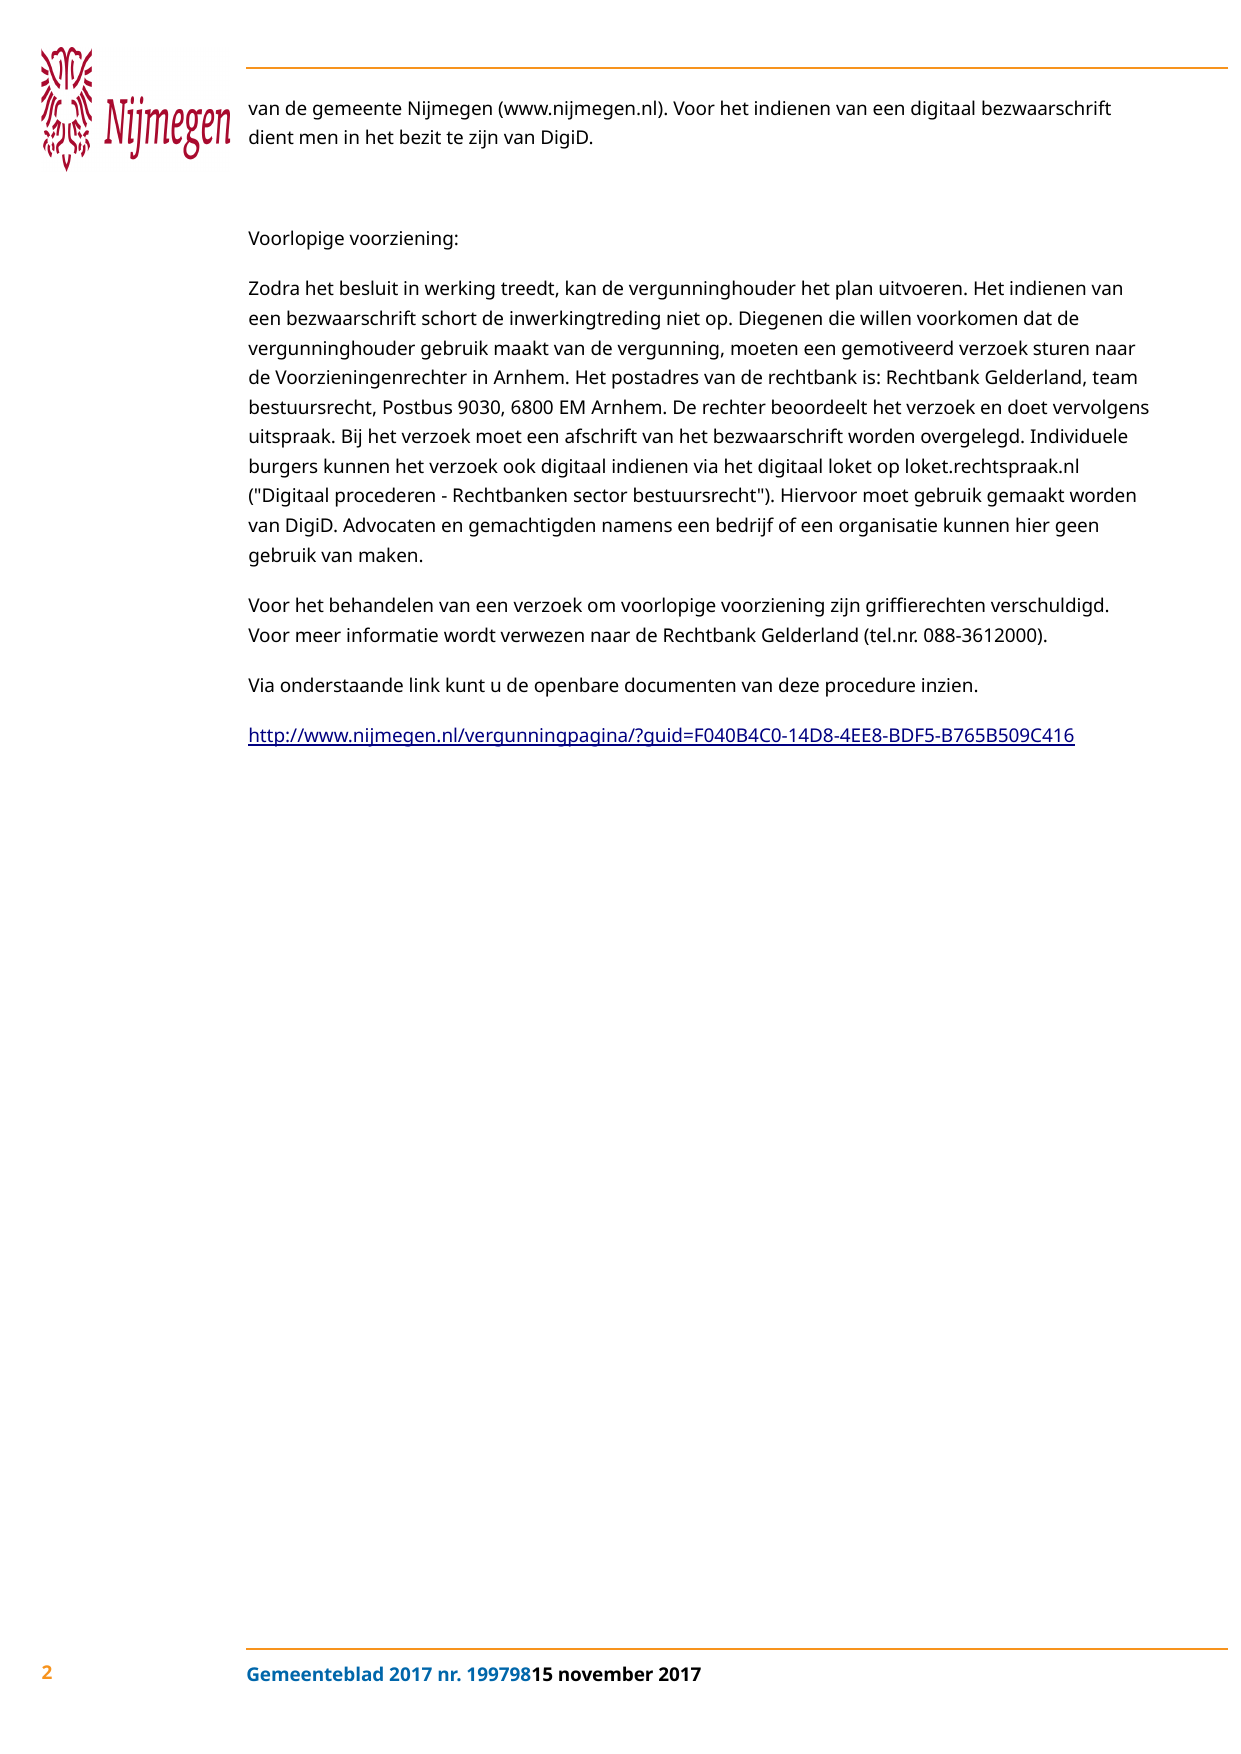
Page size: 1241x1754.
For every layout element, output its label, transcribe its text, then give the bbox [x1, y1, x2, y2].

text Voorlopige voorziening: [248, 225, 1152, 251]
text Zodra het besluit in werking treedt, kan de vergunninghouder het plan uitvoeren. Het indienen van een bezwaarschrift schort de inwerkingtreding niet op. Diegenen die willen voorkomen dat de vergunninghouder gebruik maakt van de vergunning, moeten een gemotiveerd verzoek sturen naar de Voorzieningenrechter in Arnhem. Het postadres van de rechtbank is: Rechtbank Gelderland, team bestuursrecht, Postbus 9030, 6800 EM Arnhem. De rechter beoordeelt het verzoek en doet vervolgens uitspraak. Bij het verzoek moet een afschrift van het bezwaarschrift worden overgelegd. Individuele burgers kunnen het verzoek ook digitaal indienen via het digitaal loket op loket.rechtspraak.nl ("Digitaal procederen - Rechtbanken sector bestuursrecht"). Hiervoor moet gebruik gemaakt worden van DigiD. Advocaten en gemachtigden namens een bedrijf of een organisatie kunnen hier geen gebruik van maken. [248, 276, 1152, 568]
picture [41, 47, 231, 172]
text Voor het behandelen van een verzoek om voorlopige voorziening zijn griffierechten verschuldigd. Voor meer informatie wordt verwezen naar de Rechtbank Gelderland (tel.nr. 088-3612000). [248, 592, 1152, 648]
text Via onderstaande link kunt u de openbare documenten van deze procedure inzien. [248, 672, 1152, 698]
text van de gemeente Nijmegen (www.nijmegen.nl). Voor het indienen van een digitaal bezwaarschrift dient men in het bezit te zijn van DigiD. [248, 95, 1152, 150]
text http://www.nijmegen.nl/vergunningpagina/?guid=F040B4C0-14D8-4EE8-BDF5-B765B509C416 [248, 723, 1152, 748]
